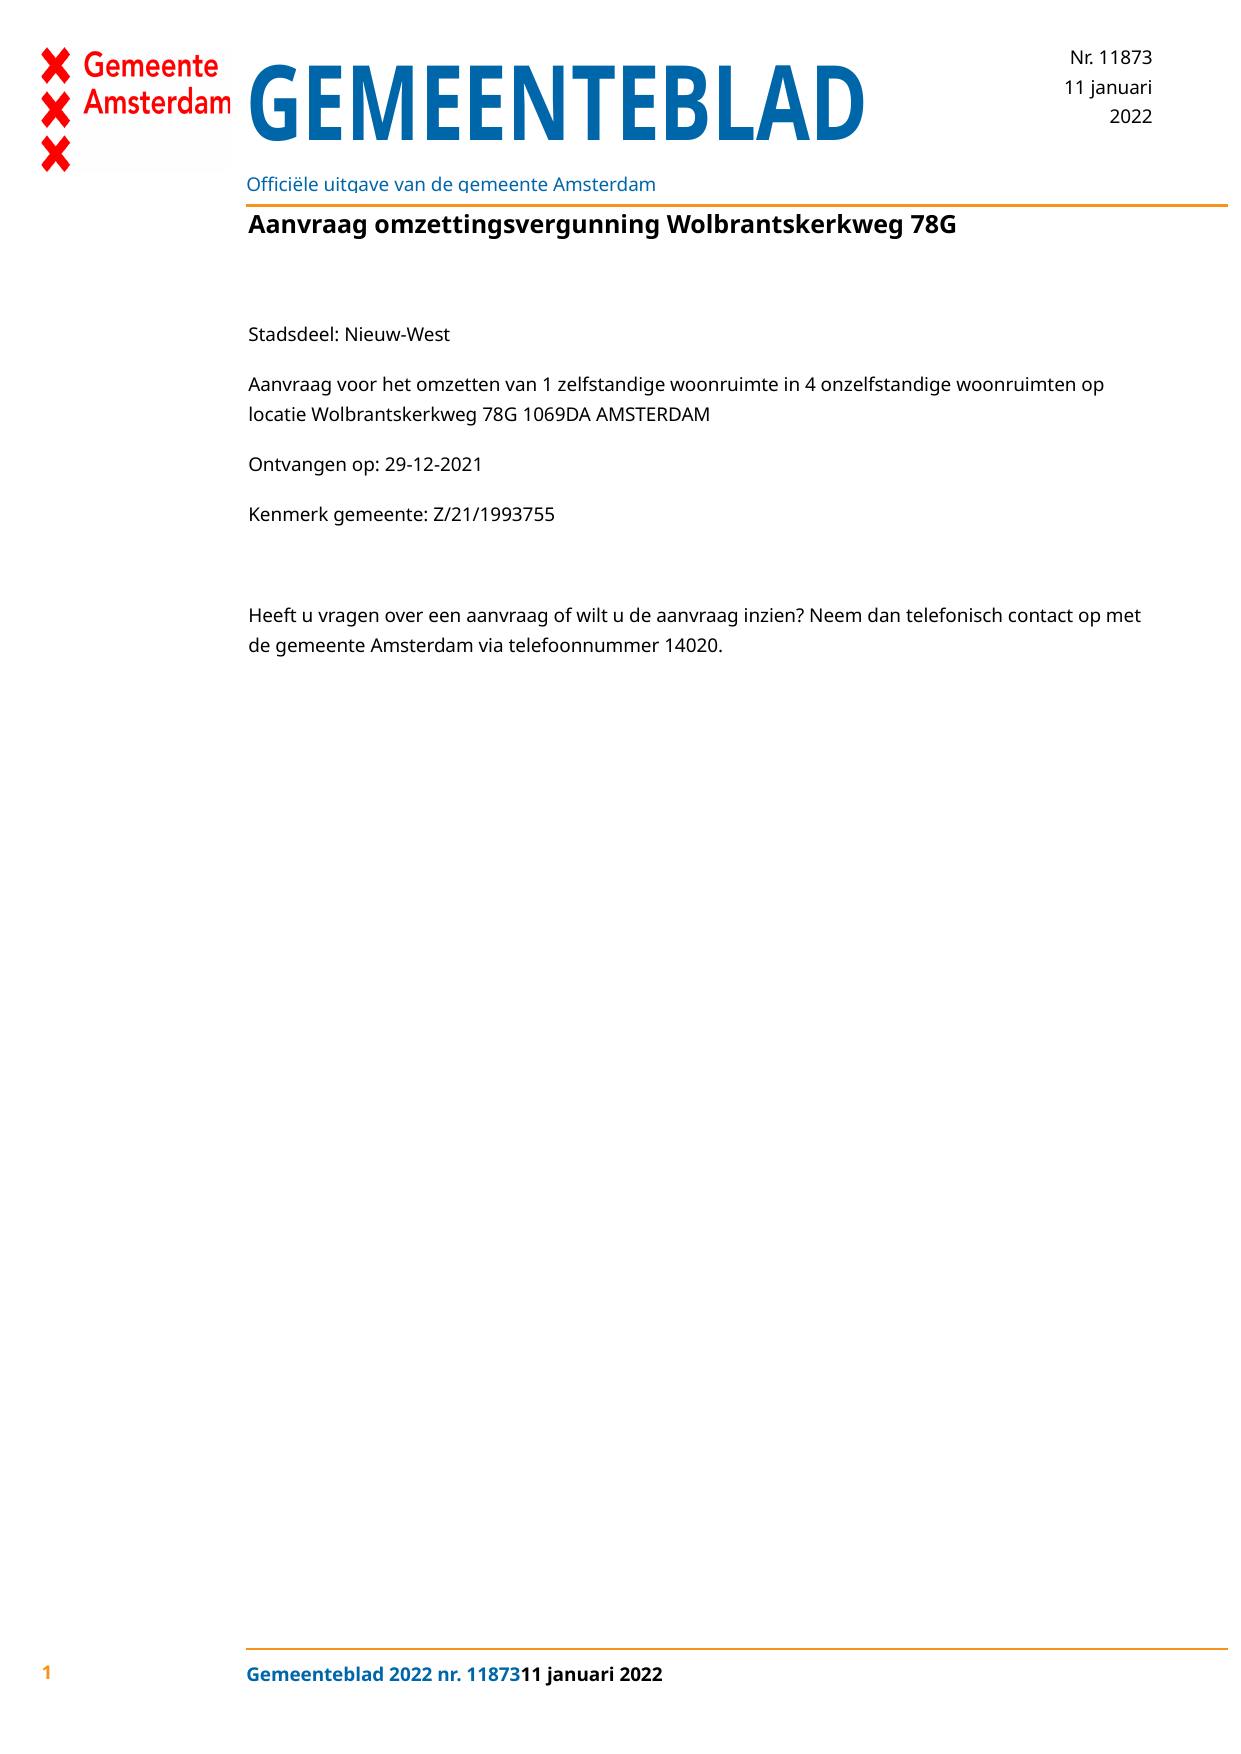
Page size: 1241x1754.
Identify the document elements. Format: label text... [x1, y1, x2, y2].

picture [41, 47, 231, 172]
text Ontvangen op: 29-12-2021 [248, 451, 1152, 477]
text Kenmerk gemeente: Z/21/1993755 [248, 502, 1152, 527]
text Heeft u vragen over een aanvraag of wilt u de aanvraag inzien? Neem dan telefonisch contact op met de gemeente Amsterdam via telefoonnummer 14020. [248, 602, 1152, 658]
text Aanvraag voor het omzetten van 1 zelfstandige woonruimte in 4 onzelfstandige woonruimten op locatie Wolbrantskerkweg 78G 1069DA AMSTERDAM [248, 371, 1152, 426]
text Aanvraag omzettingsvergunning Wolbrantskerkweg 78G [248, 207, 1152, 241]
text Stadsdeel: Nieuw-West [248, 321, 1152, 346]
